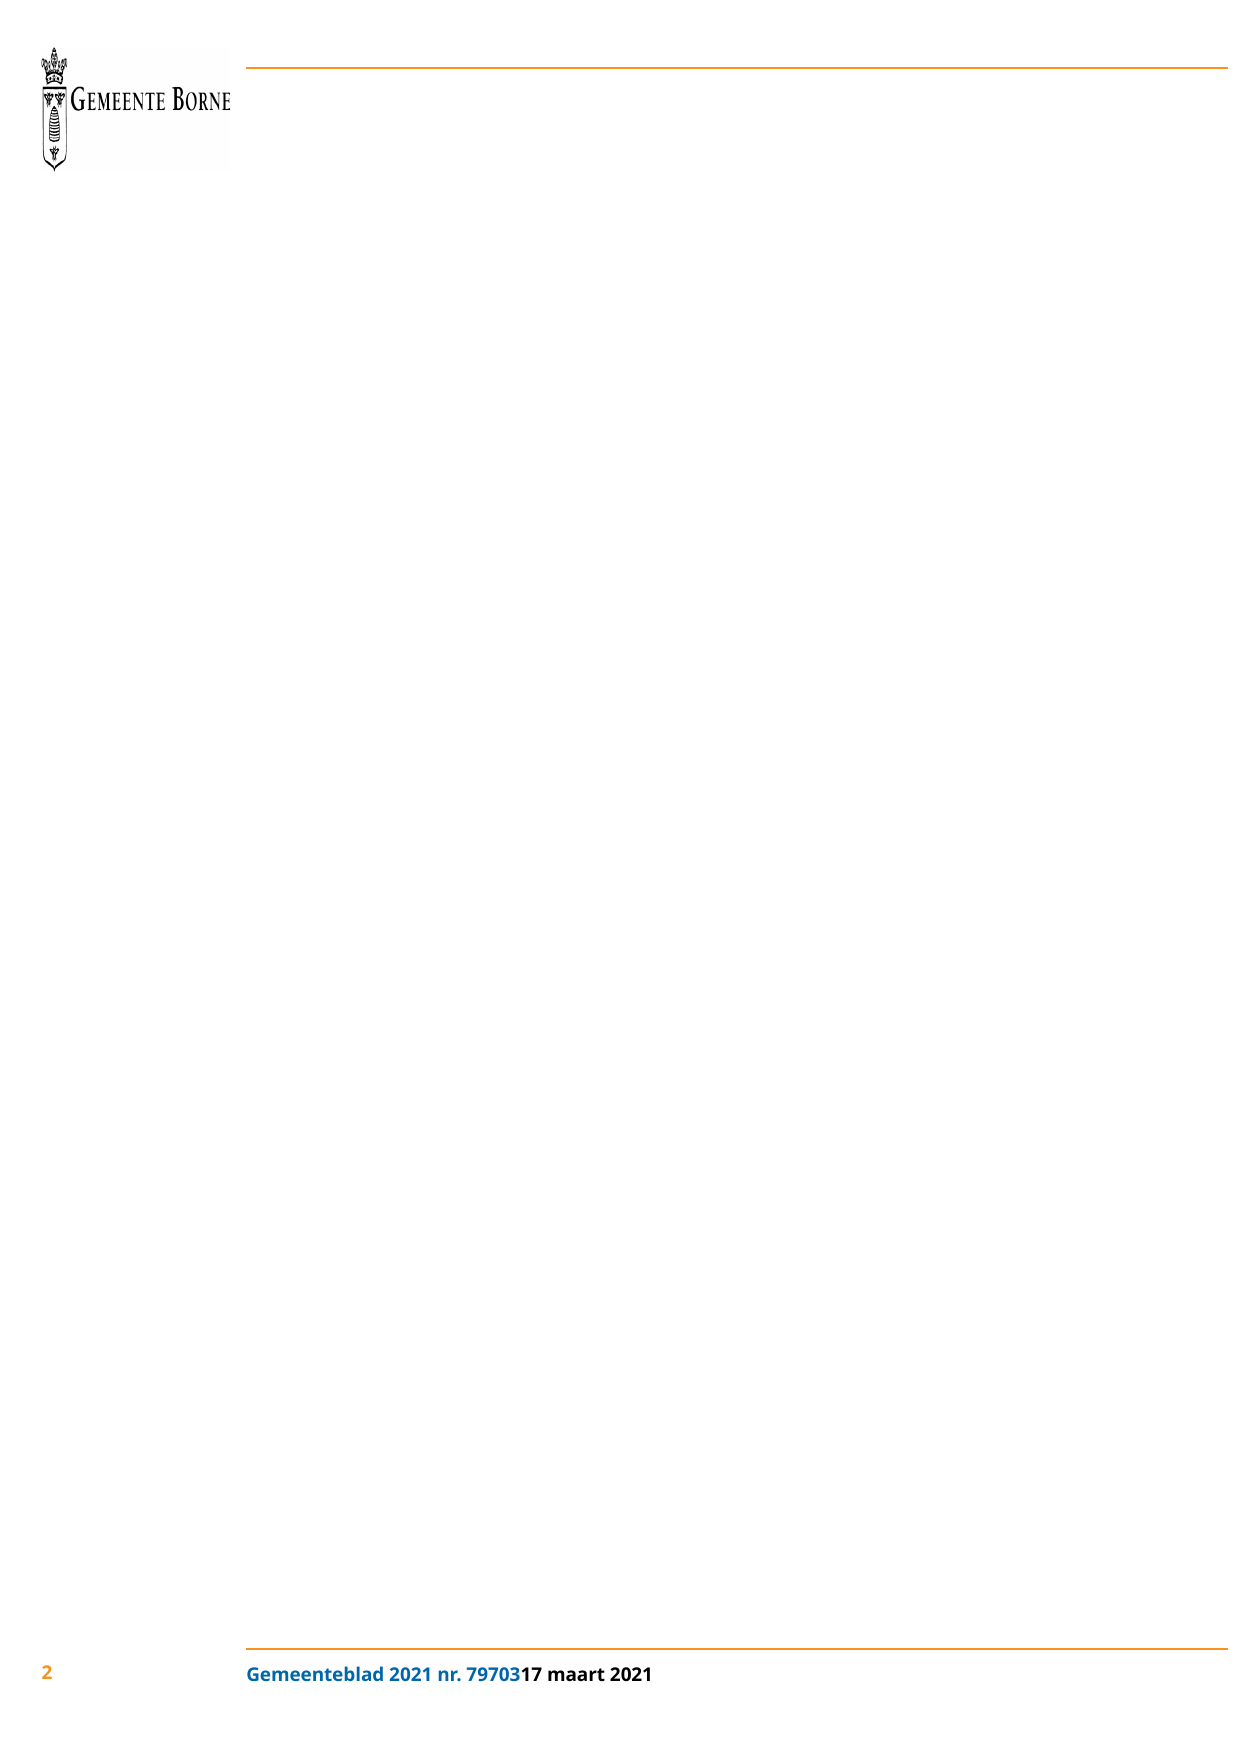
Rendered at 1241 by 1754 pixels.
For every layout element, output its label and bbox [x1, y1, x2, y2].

picture [41, 47, 231, 172]
